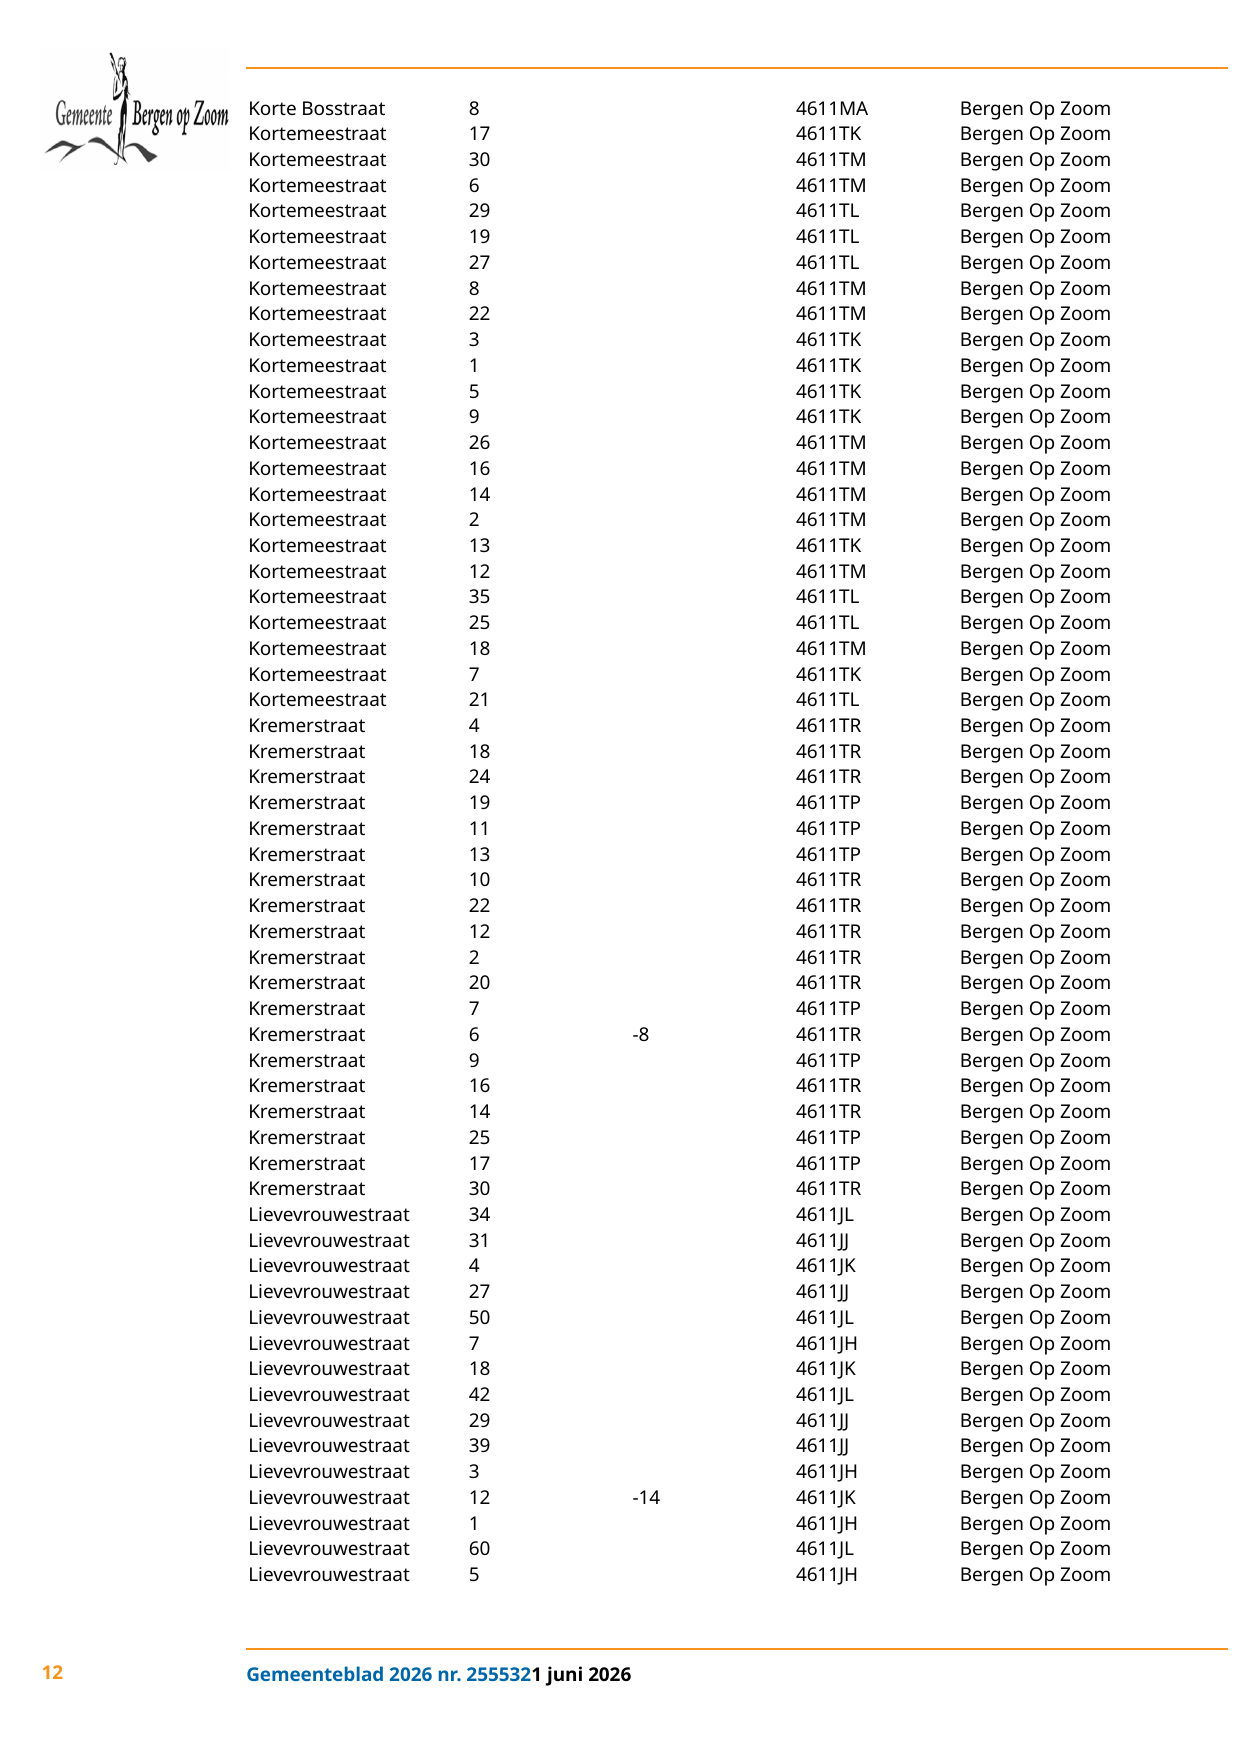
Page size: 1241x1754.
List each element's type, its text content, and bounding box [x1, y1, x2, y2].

table_cell 4611TR [796, 867, 959, 892]
table_cell 4611TR [796, 918, 959, 944]
table_cell [632, 146, 796, 172]
table_cell [632, 506, 796, 532]
table_cell 4611JK [796, 1484, 959, 1510]
table_cell Bergen Op Zoom [960, 1304, 1152, 1330]
table_cell 18 [469, 1356, 632, 1381]
table_cell Bergen Op Zoom [960, 790, 1152, 815]
table_cell 35 [469, 584, 632, 609]
table_cell 22 [469, 893, 632, 918]
table_cell 27 [469, 249, 632, 275]
table_cell Kortemeestraat [248, 121, 468, 146]
table_cell 4611TP [796, 1047, 959, 1072]
table_cell Bergen Op Zoom [960, 326, 1152, 352]
table_cell 4611JJ [796, 1227, 959, 1253]
table_cell Lievevrouwestraat [248, 1484, 468, 1510]
table_cell 4611TL [796, 584, 959, 609]
table_cell Kortemeestraat [248, 249, 468, 275]
table_cell 4611TM [796, 558, 959, 584]
table_cell Lievevrouwestraat [248, 1433, 468, 1458]
table_cell 4611TL [796, 198, 959, 223]
table_cell 4 [469, 712, 632, 738]
table_cell [632, 1098, 796, 1124]
table_cell 4611TR [796, 970, 959, 995]
table_cell Kremerstraat [248, 1098, 468, 1124]
table_cell 29 [469, 1407, 632, 1433]
table_cell [632, 275, 796, 301]
table_cell Bergen Op Zoom [960, 815, 1152, 841]
table_cell 22 [469, 301, 632, 326]
table_cell [632, 1175, 796, 1201]
table_cell [632, 95, 796, 121]
table_cell [632, 687, 796, 712]
table_cell Kortemeestraat [248, 532, 468, 558]
table_cell 4611TP [796, 995, 959, 1021]
table_cell 4611JJ [796, 1278, 959, 1304]
table_cell [632, 1536, 796, 1561]
table_cell [632, 970, 796, 995]
table_cell Bergen Op Zoom [960, 1484, 1152, 1510]
table_cell [632, 1407, 796, 1433]
table_cell Lievevrouwestraat [248, 1304, 468, 1330]
table_cell 13 [469, 841, 632, 867]
table_cell Kortemeestraat [248, 455, 468, 481]
table_cell Bergen Op Zoom [960, 1330, 1152, 1356]
table_cell Kremerstraat [248, 712, 468, 738]
table_cell 4611JJ [796, 1407, 959, 1433]
picture [41, 47, 231, 172]
table_cell 4611TP [796, 1124, 959, 1150]
table_cell Bergen Op Zoom [960, 1253, 1152, 1278]
table_cell [632, 172, 796, 198]
table_cell Bergen Op Zoom [960, 1536, 1152, 1561]
table_cell Bergen Op Zoom [960, 198, 1152, 223]
table_cell 4611JL [796, 1381, 959, 1407]
table_cell Bergen Op Zoom [960, 764, 1152, 789]
table_cell 7 [469, 661, 632, 687]
table_cell [632, 1381, 796, 1407]
table_cell 9 [469, 1047, 632, 1072]
table_cell Kortemeestraat [248, 146, 468, 172]
table_cell [632, 1278, 796, 1304]
table_cell [632, 764, 796, 789]
table_cell [632, 404, 796, 429]
table_cell 4611TK [796, 352, 959, 378]
table_cell 12 [469, 558, 632, 584]
table_cell 14 [469, 1098, 632, 1124]
table_cell Kremerstraat [248, 893, 468, 918]
table_cell Lievevrouwestraat [248, 1459, 468, 1484]
table_cell Bergen Op Zoom [960, 429, 1152, 455]
table_cell [632, 1510, 796, 1536]
table_cell [632, 1304, 796, 1330]
table_cell Lievevrouwestraat [248, 1201, 468, 1227]
table_cell Lievevrouwestraat [248, 1330, 468, 1356]
table_cell [632, 198, 796, 223]
table_cell Bergen Op Zoom [960, 1459, 1152, 1484]
table_cell [632, 661, 796, 687]
table_cell 6 [469, 172, 632, 198]
table_cell Kortemeestraat [248, 635, 468, 661]
table_cell 4611TP [796, 790, 959, 815]
table_cell Kremerstraat [248, 738, 468, 764]
table_cell 4611JH [796, 1330, 959, 1356]
table_cell 4611TP [796, 1150, 959, 1175]
table_cell [632, 893, 796, 918]
table_cell Bergen Op Zoom [960, 1278, 1152, 1304]
table_cell Bergen Op Zoom [960, 404, 1152, 429]
table_cell Bergen Op Zoom [960, 1510, 1152, 1536]
table_cell [632, 1150, 796, 1175]
table_cell 4611TM [796, 635, 959, 661]
table_cell Bergen Op Zoom [960, 378, 1152, 403]
table_cell Kremerstraat [248, 867, 468, 892]
table_cell [632, 121, 796, 146]
table_cell Bergen Op Zoom [960, 584, 1152, 609]
table_cell Bergen Op Zoom [960, 121, 1152, 146]
table_cell [632, 1459, 796, 1484]
table_cell Bergen Op Zoom [960, 352, 1152, 378]
table_cell Kremerstraat [248, 1021, 468, 1047]
table_cell [632, 1201, 796, 1227]
table_cell Kortemeestraat [248, 224, 468, 249]
table_cell Bergen Op Zoom [960, 301, 1152, 326]
table_cell 13 [469, 532, 632, 558]
table_cell [632, 918, 796, 944]
table_cell Bergen Op Zoom [960, 687, 1152, 712]
table_cell Kremerstraat [248, 995, 468, 1021]
table_cell Kremerstraat [248, 1124, 468, 1150]
table_cell 31 [469, 1227, 632, 1253]
table_cell Lievevrouwestraat [248, 1356, 468, 1381]
table_cell [632, 867, 796, 892]
table_cell 6 [469, 1021, 632, 1047]
table_cell 8 [469, 95, 632, 121]
table_cell 18 [469, 635, 632, 661]
table_cell 4611JK [796, 1253, 959, 1278]
table_cell 19 [469, 224, 632, 249]
table_cell 21 [469, 687, 632, 712]
table_cell 39 [469, 1433, 632, 1458]
table_cell 9 [469, 404, 632, 429]
table_cell 11 [469, 815, 632, 841]
table_cell Lievevrouwestraat [248, 1278, 468, 1304]
table_cell 4611JK [796, 1356, 959, 1381]
table_cell [632, 712, 796, 738]
table_cell Bergen Op Zoom [960, 841, 1152, 867]
table_cell Bergen Op Zoom [960, 558, 1152, 584]
table_cell [632, 301, 796, 326]
table_cell Lievevrouwestraat [248, 1561, 468, 1587]
table_cell 4611TR [796, 1175, 959, 1201]
table_cell 4611JH [796, 1459, 959, 1484]
table_cell [632, 584, 796, 609]
table_cell Kremerstraat [248, 841, 468, 867]
table_cell Lievevrouwestraat [248, 1227, 468, 1253]
table_cell 29 [469, 198, 632, 223]
table_cell 4611TK [796, 378, 959, 403]
table_cell 3 [469, 326, 632, 352]
table_cell 4611TL [796, 609, 959, 635]
table_cell 25 [469, 609, 632, 635]
table_cell 4611TM [796, 172, 959, 198]
table_cell 20 [469, 970, 632, 995]
table_cell [632, 249, 796, 275]
table_cell Bergen Op Zoom [960, 532, 1152, 558]
table_cell 4611TM [796, 146, 959, 172]
table_cell 26 [469, 429, 632, 455]
table_cell Kortemeestraat [248, 481, 468, 506]
table_cell 4 [469, 1253, 632, 1278]
table_cell [632, 841, 796, 867]
table_cell 1 [469, 352, 632, 378]
table_cell 2 [469, 506, 632, 532]
table_cell Bergen Op Zoom [960, 1201, 1152, 1227]
table_cell Kortemeestraat [248, 301, 468, 326]
table_cell 16 [469, 1073, 632, 1098]
table_cell 4611TM [796, 301, 959, 326]
table_cell 14 [469, 481, 632, 506]
table_cell Bergen Op Zoom [960, 1356, 1152, 1381]
table_cell 34 [469, 1201, 632, 1227]
table_cell 4611TR [796, 944, 959, 969]
table_cell 10 [469, 867, 632, 892]
table_cell 4611TM [796, 455, 959, 481]
table_cell 4611TK [796, 326, 959, 352]
table_cell [632, 1253, 796, 1278]
table_cell Kortemeestraat [248, 352, 468, 378]
table_cell Kortemeestraat [248, 172, 468, 198]
table_cell 7 [469, 995, 632, 1021]
table_cell Kortemeestraat [248, 378, 468, 403]
table_cell [632, 995, 796, 1021]
table_cell Lievevrouwestraat [248, 1253, 468, 1278]
table_cell 4611TK [796, 532, 959, 558]
table_cell [632, 1330, 796, 1356]
table_cell Kortemeestraat [248, 404, 468, 429]
table_cell 4611JL [796, 1201, 959, 1227]
table_cell Kortemeestraat [248, 326, 468, 352]
table_cell [632, 1047, 796, 1072]
table_cell 17 [469, 121, 632, 146]
table_cell 4611TK [796, 121, 959, 146]
table_cell Kortemeestraat [248, 661, 468, 687]
table_cell 4611TM [796, 429, 959, 455]
table_cell Bergen Op Zoom [960, 970, 1152, 995]
table_cell [632, 1356, 796, 1381]
table_cell Lievevrouwestraat [248, 1536, 468, 1561]
table_cell Bergen Op Zoom [960, 224, 1152, 249]
table_cell 4611TR [796, 1098, 959, 1124]
table_cell 25 [469, 1124, 632, 1150]
table_cell Kremerstraat [248, 1073, 468, 1098]
table_cell [632, 352, 796, 378]
table_cell Bergen Op Zoom [960, 893, 1152, 918]
table_cell 4611TR [796, 893, 959, 918]
table_cell Kortemeestraat [248, 584, 468, 609]
table_cell Bergen Op Zoom [960, 1047, 1152, 1072]
table_cell [632, 224, 796, 249]
table_cell Kortemeestraat [248, 558, 468, 584]
table_cell [632, 326, 796, 352]
table_cell Bergen Op Zoom [960, 1021, 1152, 1047]
table_cell -14 [632, 1484, 796, 1510]
table_cell Kremerstraat [248, 1047, 468, 1072]
table_cell Bergen Op Zoom [960, 275, 1152, 301]
table_cell [632, 815, 796, 841]
table_cell [632, 609, 796, 635]
table_cell Bergen Op Zoom [960, 1175, 1152, 1201]
table_cell [632, 944, 796, 969]
table_cell 4611JH [796, 1510, 959, 1536]
table_cell 16 [469, 455, 632, 481]
table_cell 19 [469, 790, 632, 815]
table_cell 4611JJ [796, 1433, 959, 1458]
table_cell Kremerstraat [248, 764, 468, 789]
table_cell Bergen Op Zoom [960, 1150, 1152, 1175]
table_cell 4611JL [796, 1536, 959, 1561]
table_cell Bergen Op Zoom [960, 1433, 1152, 1458]
table_cell Kortemeestraat [248, 275, 468, 301]
table_cell Kremerstraat [248, 790, 468, 815]
table_cell [632, 481, 796, 506]
table_cell 4611JH [796, 1561, 959, 1587]
table_cell Bergen Op Zoom [960, 146, 1152, 172]
table_cell Kortemeestraat [248, 687, 468, 712]
table_cell 3 [469, 1459, 632, 1484]
table_cell Bergen Op Zoom [960, 1098, 1152, 1124]
table_cell 4611TP [796, 841, 959, 867]
table_cell 4611TM [796, 506, 959, 532]
table_cell Bergen Op Zoom [960, 1561, 1152, 1587]
table_cell Bergen Op Zoom [960, 918, 1152, 944]
table_cell [632, 532, 796, 558]
table_cell Korte Bosstraat [248, 95, 468, 121]
table_cell Kremerstraat [248, 918, 468, 944]
table_cell Bergen Op Zoom [960, 738, 1152, 764]
table_cell Bergen Op Zoom [960, 1227, 1152, 1253]
table_cell 18 [469, 738, 632, 764]
table_cell Lievevrouwestraat [248, 1407, 468, 1433]
table_cell [632, 1433, 796, 1458]
table_cell 8 [469, 275, 632, 301]
table_cell 4611TL [796, 687, 959, 712]
table_cell 4611TR [796, 712, 959, 738]
table_cell Bergen Op Zoom [960, 661, 1152, 687]
table_cell Bergen Op Zoom [960, 249, 1152, 275]
table_cell 5 [469, 1561, 632, 1587]
table_cell Bergen Op Zoom [960, 635, 1152, 661]
table_cell 4611TR [796, 738, 959, 764]
table_cell [632, 378, 796, 403]
table_cell 27 [469, 1278, 632, 1304]
table_cell 12 [469, 1484, 632, 1510]
table_cell [632, 455, 796, 481]
table_cell 7 [469, 1330, 632, 1356]
table_cell [632, 1073, 796, 1098]
table_cell 12 [469, 918, 632, 944]
table_cell 30 [469, 146, 632, 172]
table_cell 4611TR [796, 1021, 959, 1047]
table_cell Bergen Op Zoom [960, 481, 1152, 506]
table_cell Kortemeestraat [248, 429, 468, 455]
table_cell Bergen Op Zoom [960, 172, 1152, 198]
table_cell Bergen Op Zoom [960, 944, 1152, 969]
table_cell 4611TL [796, 224, 959, 249]
table_cell Kremerstraat [248, 1175, 468, 1201]
table_cell Bergen Op Zoom [960, 1381, 1152, 1407]
table_cell Bergen Op Zoom [960, 506, 1152, 532]
table_cell Bergen Op Zoom [960, 1407, 1152, 1433]
table_cell Bergen Op Zoom [960, 995, 1152, 1021]
table_cell -8 [632, 1021, 796, 1047]
table_cell 4611MA [796, 95, 959, 121]
table_cell 4611TM [796, 481, 959, 506]
table_cell Kremerstraat [248, 944, 468, 969]
table_cell 50 [469, 1304, 632, 1330]
table_cell 4611JL [796, 1304, 959, 1330]
table_cell 4611TR [796, 1073, 959, 1098]
table_cell 4611TL [796, 249, 959, 275]
table_cell 42 [469, 1381, 632, 1407]
table_cell [632, 429, 796, 455]
table_cell Lievevrouwestraat [248, 1381, 468, 1407]
table_cell Kremerstraat [248, 970, 468, 995]
table_cell [632, 1124, 796, 1150]
table_cell Bergen Op Zoom [960, 609, 1152, 635]
table_cell 4611TK [796, 404, 959, 429]
table_cell Bergen Op Zoom [960, 712, 1152, 738]
table_cell Lievevrouwestraat [248, 1510, 468, 1536]
table_cell 4611TM [796, 275, 959, 301]
table_cell 30 [469, 1175, 632, 1201]
table_cell 2 [469, 944, 632, 969]
table_cell 4611TK [796, 661, 959, 687]
table_cell Kortemeestraat [248, 609, 468, 635]
table_cell 17 [469, 1150, 632, 1175]
table_cell [632, 635, 796, 661]
table_cell 60 [469, 1536, 632, 1561]
table_cell 5 [469, 378, 632, 403]
table_cell [632, 738, 796, 764]
table_cell 1 [469, 1510, 632, 1536]
table_cell 4611TR [796, 764, 959, 789]
table_cell [632, 1561, 796, 1587]
table_cell Bergen Op Zoom [960, 1124, 1152, 1150]
table_cell Kortemeestraat [248, 506, 468, 532]
table_cell Kortemeestraat [248, 198, 468, 223]
table_cell 24 [469, 764, 632, 789]
table_cell Bergen Op Zoom [960, 867, 1152, 892]
table_cell [632, 1227, 796, 1253]
table_cell [632, 790, 796, 815]
table_cell Kremerstraat [248, 1150, 468, 1175]
table_cell [632, 558, 796, 584]
table_cell Bergen Op Zoom [960, 95, 1152, 121]
table_cell Bergen Op Zoom [960, 1073, 1152, 1098]
table_cell Kremerstraat [248, 815, 468, 841]
table_cell Bergen Op Zoom [960, 455, 1152, 481]
table_cell 4611TP [796, 815, 959, 841]
